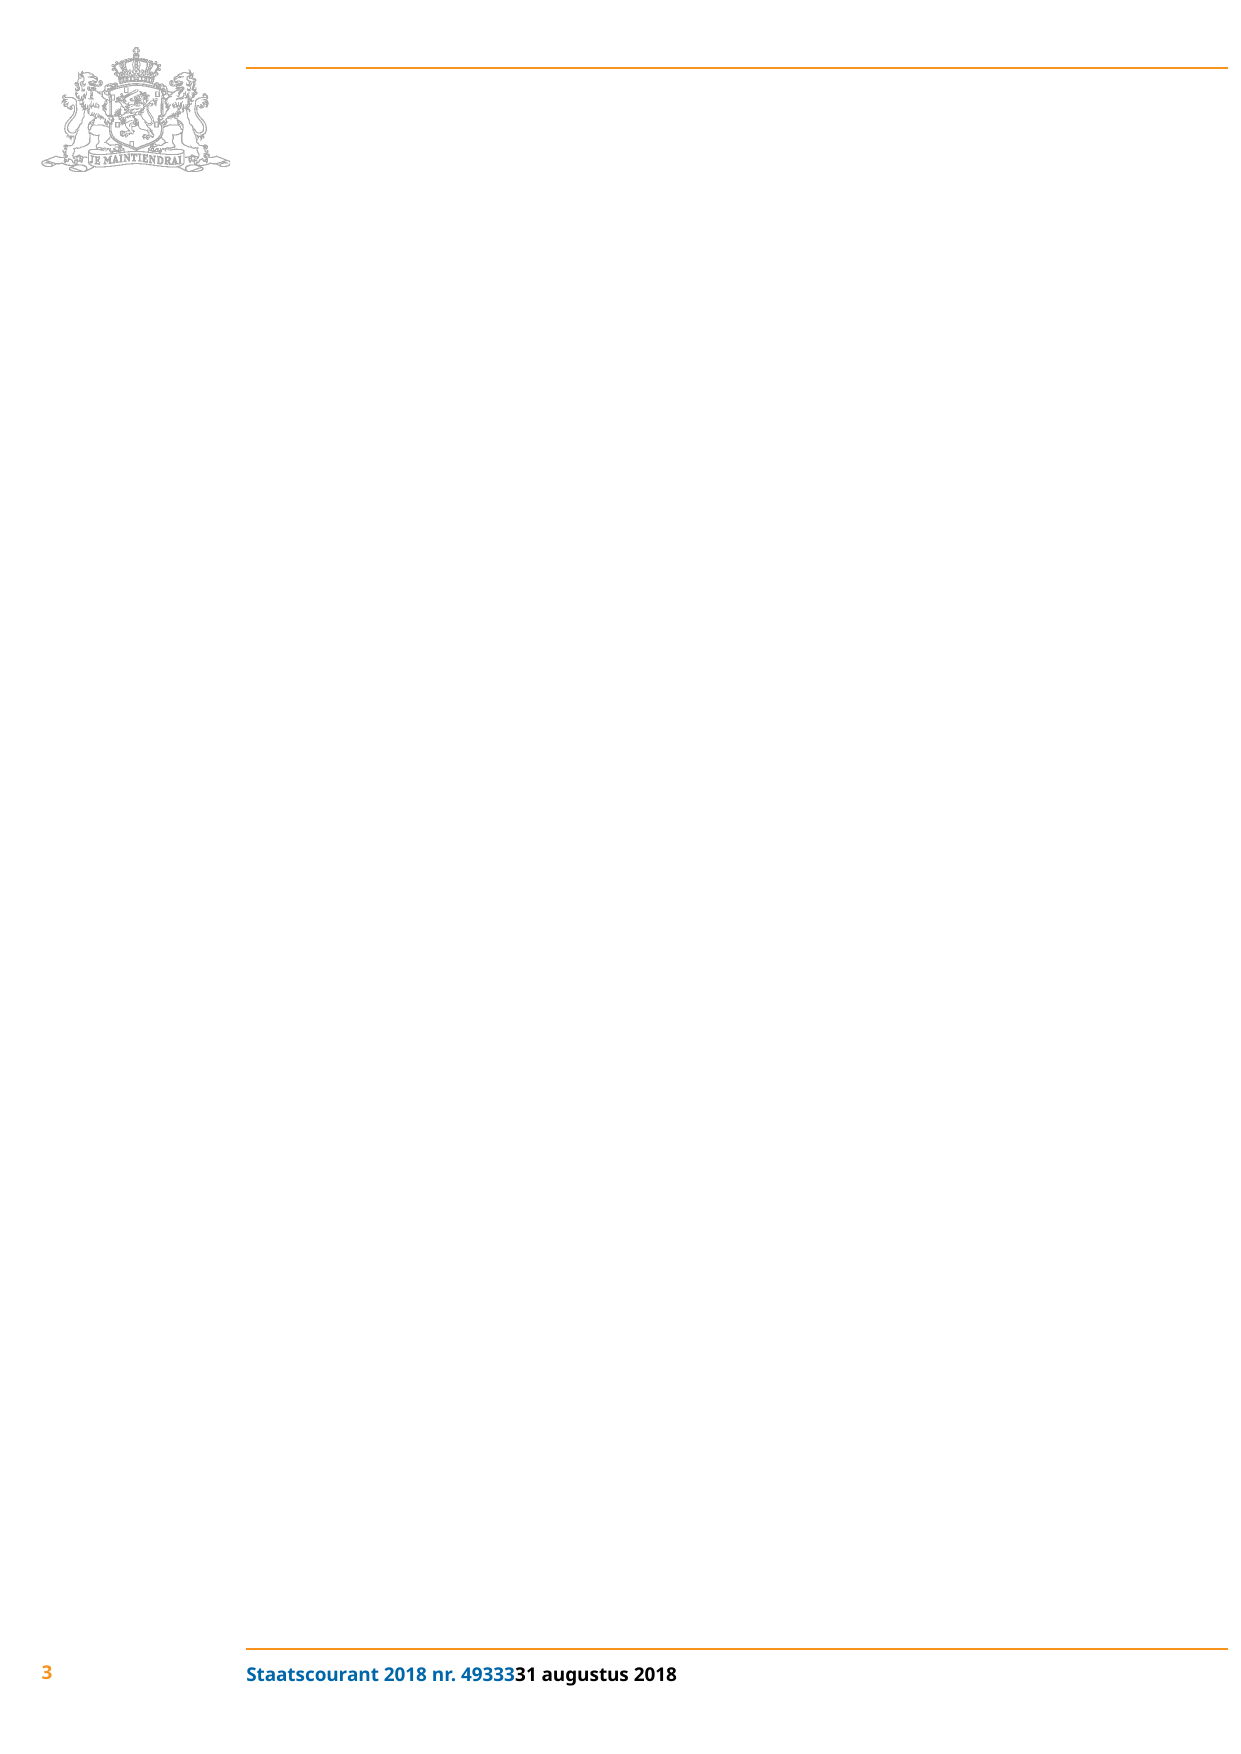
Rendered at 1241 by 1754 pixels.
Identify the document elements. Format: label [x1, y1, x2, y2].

picture [41, 47, 231, 172]
